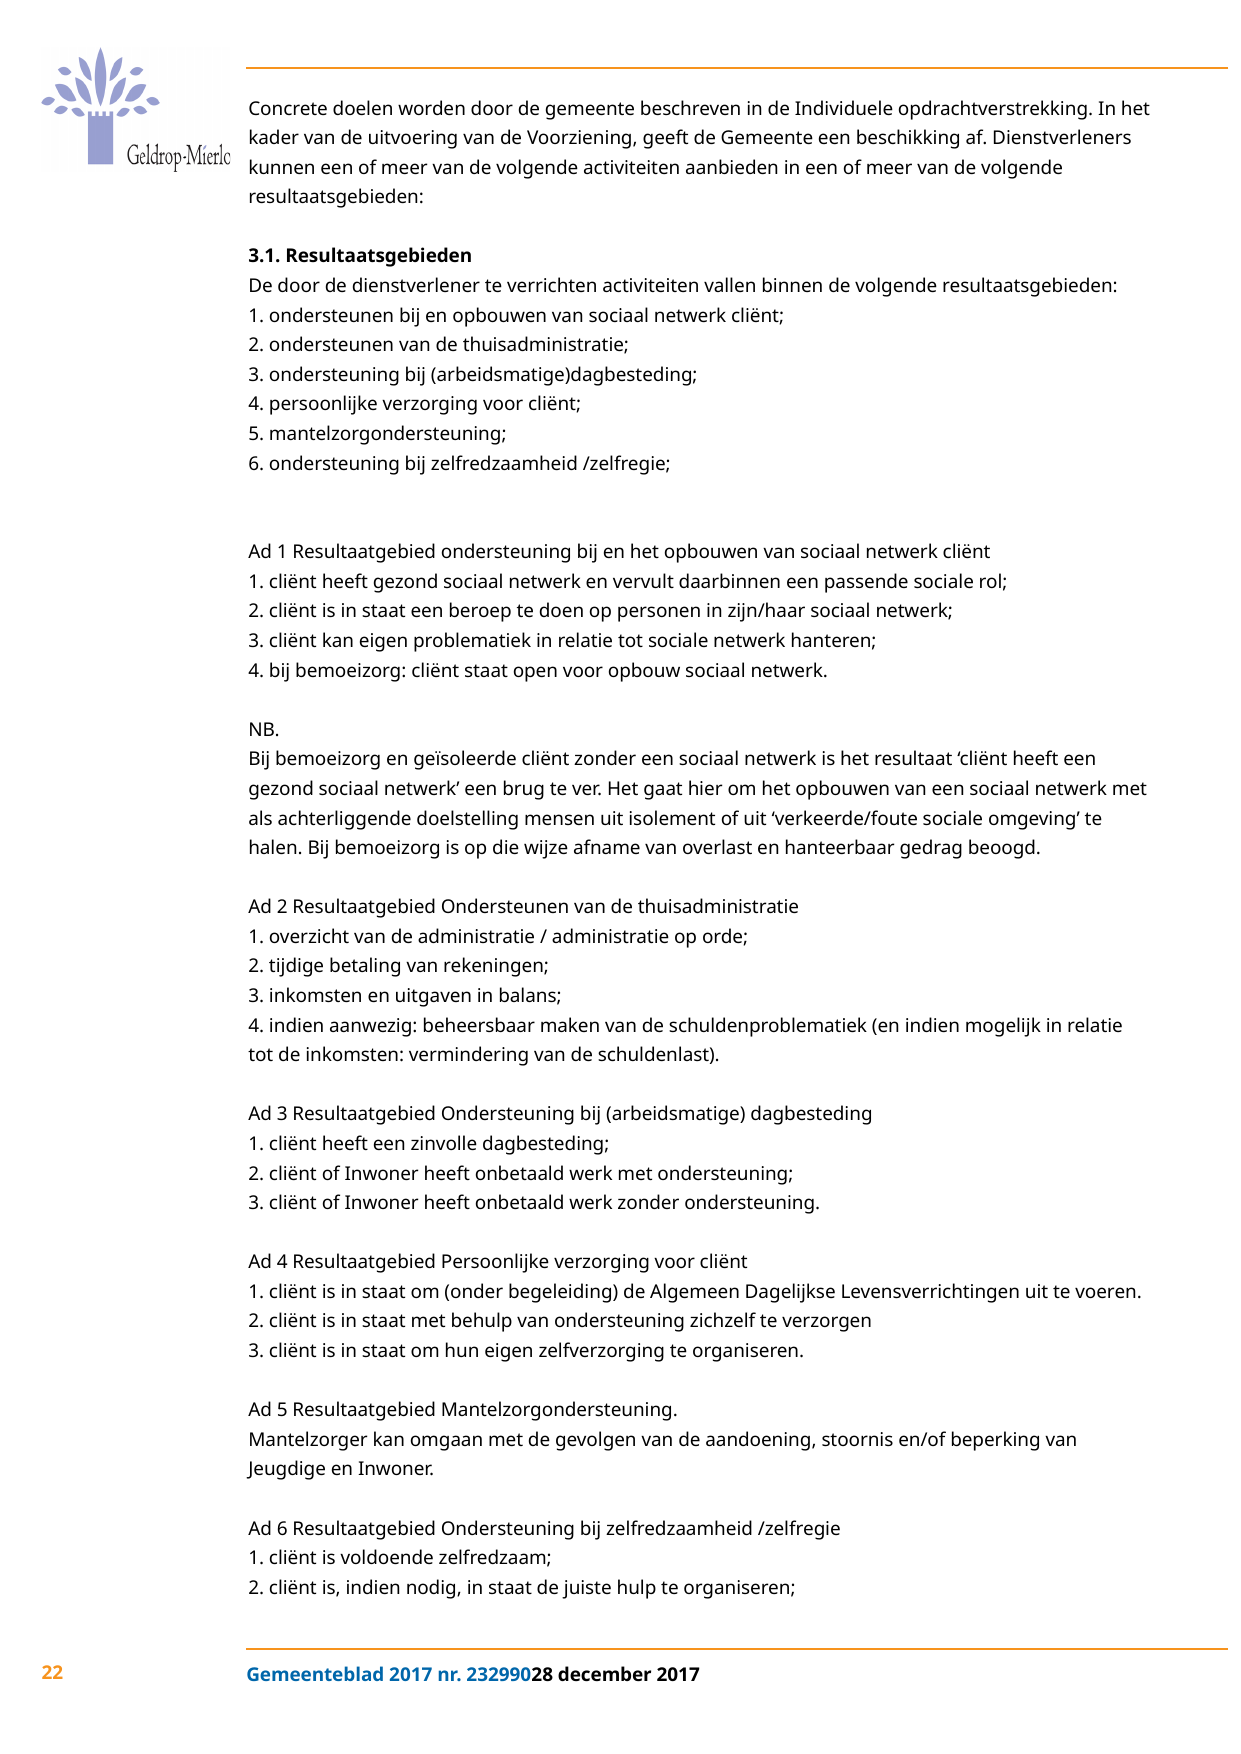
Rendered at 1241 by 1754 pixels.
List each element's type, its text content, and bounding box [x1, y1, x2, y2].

text 2. cliënt is in staat een beroep te doen op personen in zijn/haar sociaal netwerk; [248, 598, 1152, 623]
text 1. cliënt heeft een zinvolle dagbesteding; [248, 1130, 1152, 1156]
text 3. cliënt of Inwoner heeft onbetaald werk zonder ondersteuning. [248, 1189, 1152, 1215]
text 2. cliënt is in staat met behulp van ondersteuning zichzelf te verzorgen [248, 1308, 1152, 1333]
text 3. cliënt kan eigen problematiek in relatie tot sociale netwerk hanteren; [248, 627, 1152, 653]
text 2. cliënt of Inwoner heeft onbetaald werk met ondersteuning; [248, 1160, 1152, 1186]
text Ad 2 Resultaatgebied Ondersteunen van de thuisadministratie [248, 893, 1152, 919]
text 6. ondersteuning bij zelfredzaamheid /zelfregie; [248, 450, 1152, 476]
text 2. cliënt is, indien nodig, in staat de juiste hulp te organiseren; [248, 1574, 1152, 1600]
text Mantelzorger kan omgaan met de gevolgen van de aandoening, stoornis en/of beperking van Jeugdige en Inwoner. [248, 1426, 1152, 1481]
text 2. ondersteunen van de thuisadministratie; [248, 331, 1152, 357]
text 4. indien aanwezig: beheersbaar maken van de schuldenproblematiek (en indien mogelijk in relatie tot de inkomsten: vermindering van de schuldenlast). [248, 1012, 1152, 1067]
picture [41, 47, 231, 172]
text Ad 6 Resultaatgebied Ondersteuning bij zelfredzaamheid /zelfregie [248, 1515, 1152, 1541]
text Ad 5 Resultaatgebied Mantelzorgondersteuning. [248, 1396, 1152, 1422]
text 5. mantelzorgondersteuning; [248, 420, 1152, 446]
text 1. cliënt is voldoende zelfredzaam; [248, 1544, 1152, 1570]
text 3. ondersteuning bij (arbeidsmatige)dagbesteding; [248, 361, 1152, 387]
text 1. overzicht van de administratie / administratie op orde; [248, 923, 1152, 949]
text De door de dienstverlener te verrichten activiteiten vallen binnen de volgende resultaatsgebieden: [248, 272, 1152, 298]
text Ad 3 Resultaatgebied Ondersteuning bij (arbeidsmatige) dagbesteding [248, 1101, 1152, 1126]
text 2. tijdige betaling van rekeningen; [248, 953, 1152, 978]
text 1. ondersteunen bij en opbouwen van sociaal netwerk cliënt; [248, 302, 1152, 328]
text Concrete doelen worden door de gemeente beschreven in de Individuele opdrachtverstrekking. In het kader van de uitvoering van de Voorziening, geeft de Gemeente een beschikking af. Dienstverleners kunnen een of meer van de volgende activiteiten aanbieden in een of meer van de volgende resultaatsgebieden: [248, 95, 1152, 209]
text 4. bij bemoeizorg: cliënt staat open voor opbouw sociaal netwerk. [248, 657, 1152, 683]
text 3. inkomsten en uitgaven in balans; [248, 982, 1152, 1008]
text Bij bemoeizorg en geïsoleerde cliënt zonder een sociaal netwerk is het resultaat ‘cliënt heeft een gezond sociaal netwerk’ een brug te ver. Het gaat hier om het opbouwen van een sociaal netwerk met als achterliggende doelstelling mensen uit isolement of uit ‘verkeerde/foute sociale omgeving’ te halen. Bij bemoeizorg is op die wijze afname van overlast en hanteerbaar gedrag beoogd. [248, 746, 1152, 860]
text 3.1. Resultaatsgebieden [248, 243, 1152, 268]
text 1. cliënt is in staat om (onder begeleiding) de Algemeen Dagelijkse Levensverrichtingen uit te voeren. [248, 1278, 1152, 1304]
text 4. persoonlijke verzorging voor cliënt; [248, 391, 1152, 416]
text Ad 1 Resultaatgebied ondersteuning bij en het opbouwen van sociaal netwerk cliënt [248, 538, 1152, 564]
text 3. cliënt is in staat om hun eigen zelfverzorging te organiseren. [248, 1337, 1152, 1363]
text 1. cliënt heeft gezond sociaal netwerk en vervult daarbinnen een passende sociale rol; [248, 568, 1152, 594]
text Ad 4 Resultaatgebied Persoonlijke verzorging voor cliënt [248, 1248, 1152, 1274]
text NB. [248, 716, 1152, 742]
